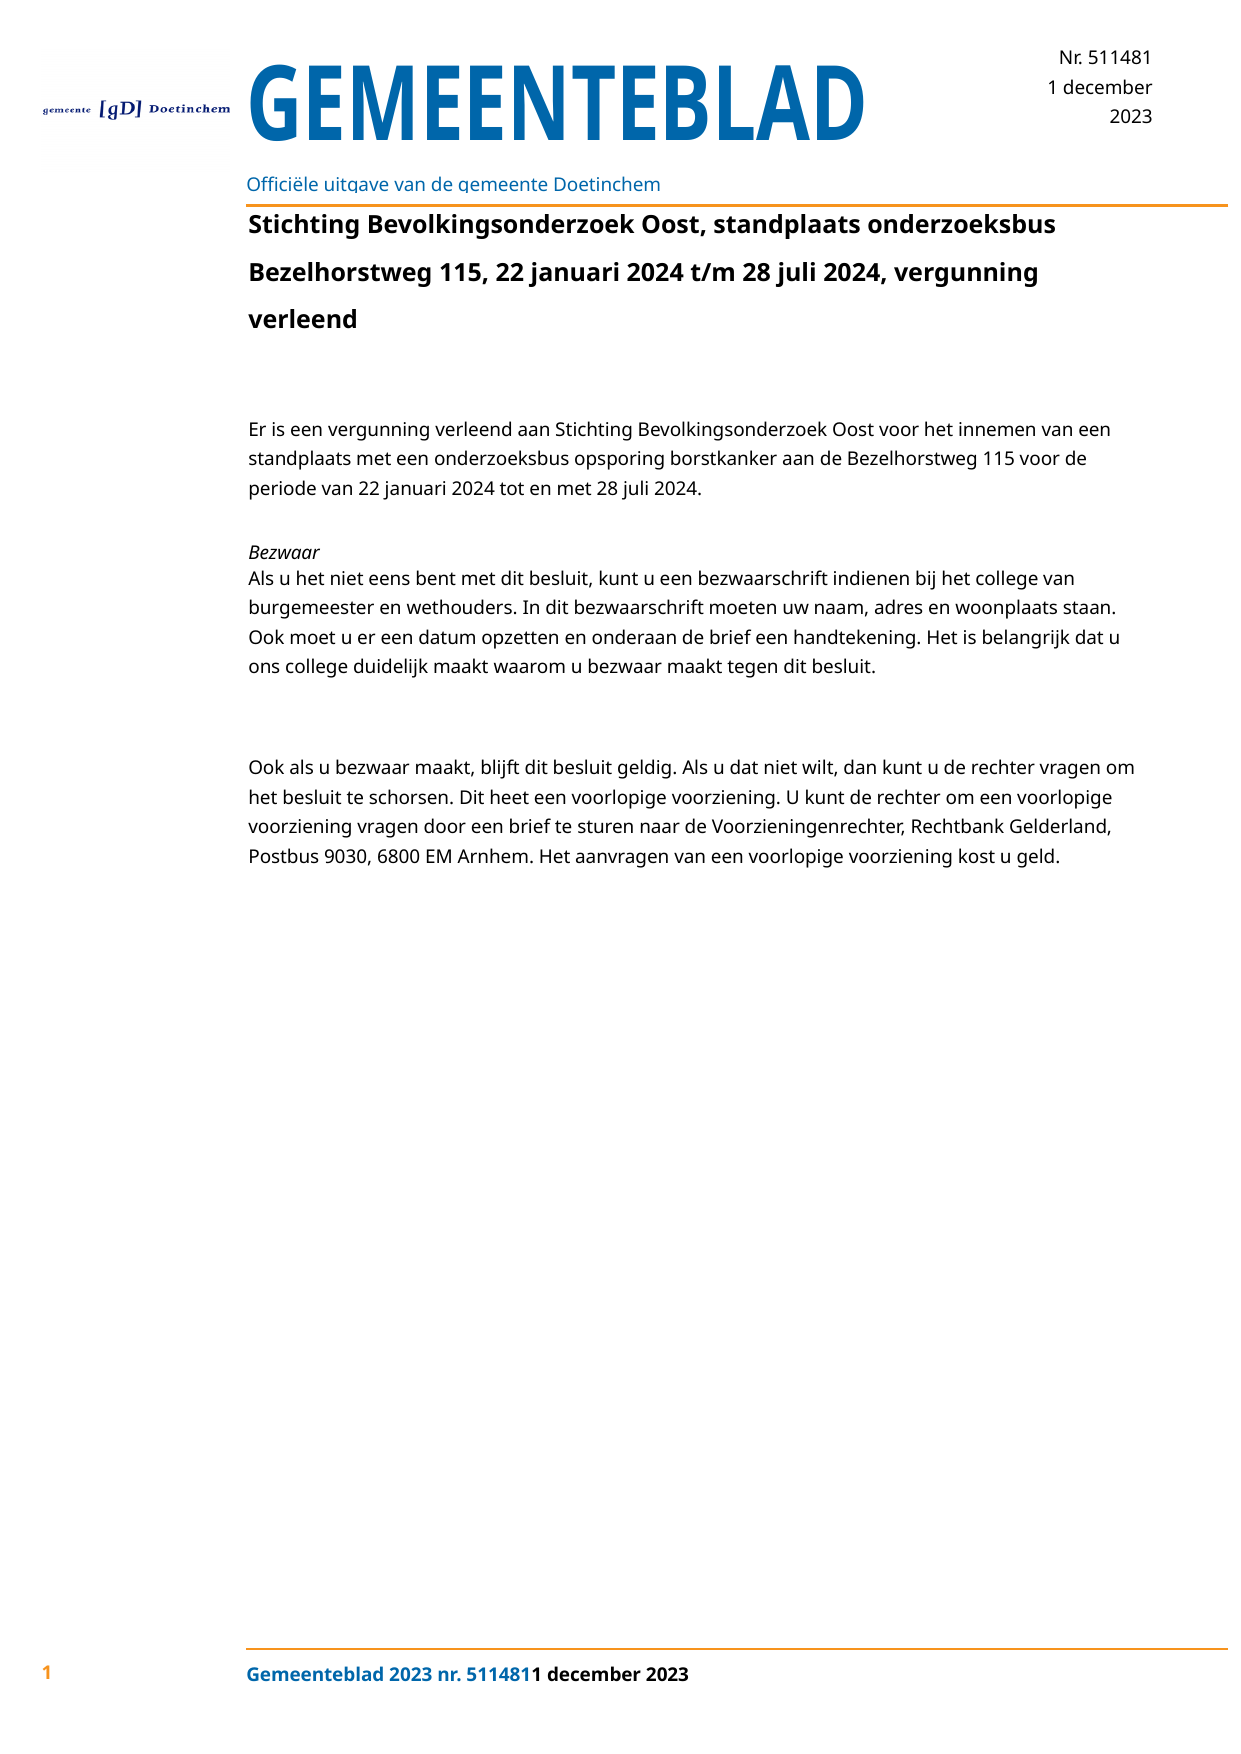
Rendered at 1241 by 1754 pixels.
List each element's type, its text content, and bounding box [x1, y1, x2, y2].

text Stichting Bevolkingsonderzoek Oost, standplaats onderzoeksbus Bezelhorstweg 115, 22 januari 2024 t/m 28 juli 2024, vergunning verleend [248, 207, 1152, 336]
text Ook als u bezwaar maakt, blijft dit besluit geldig. Als u dat niet wilt, dan kunt u de rechter vragen om het besluit te schorsen. Dit heet een voorlopige voorziening. U kunt de rechter om een voorlopige voorziening vragen door een brief te sturen naar de Voorzieningenrechter, Rechtbank Gelderland, Postbus 9030, 6800 EM Arnhem. Het aanvragen van een voorlopige voorziening kost u geld. [248, 754, 1152, 869]
picture [41, 47, 231, 172]
text Als u het niet eens bent met dit besluit, kunt u een bezwaarschrift indienen bij het college van burgemeester en wethouders. In dit bezwaarschrift moeten uw naam, adres en woonplaats staan. Ook moet u er een datum opzetten en onderaan de brief een handtekening. Het is belangrijk dat u ons college duidelijk maakt waarom u bezwaar maakt tegen dit besluit. [248, 565, 1152, 679]
text Bezwaar [248, 539, 1152, 565]
text Er is een vergunning verleend aan Stichting Bevolkingsonderzoek Oost voor het innemen van een standplaats met een onderzoeksbus opsporing borstkanker aan de Bezelhorstweg 115 voor de periode van 22 januari 2024 tot en met 28 juli 2024. [248, 416, 1152, 501]
